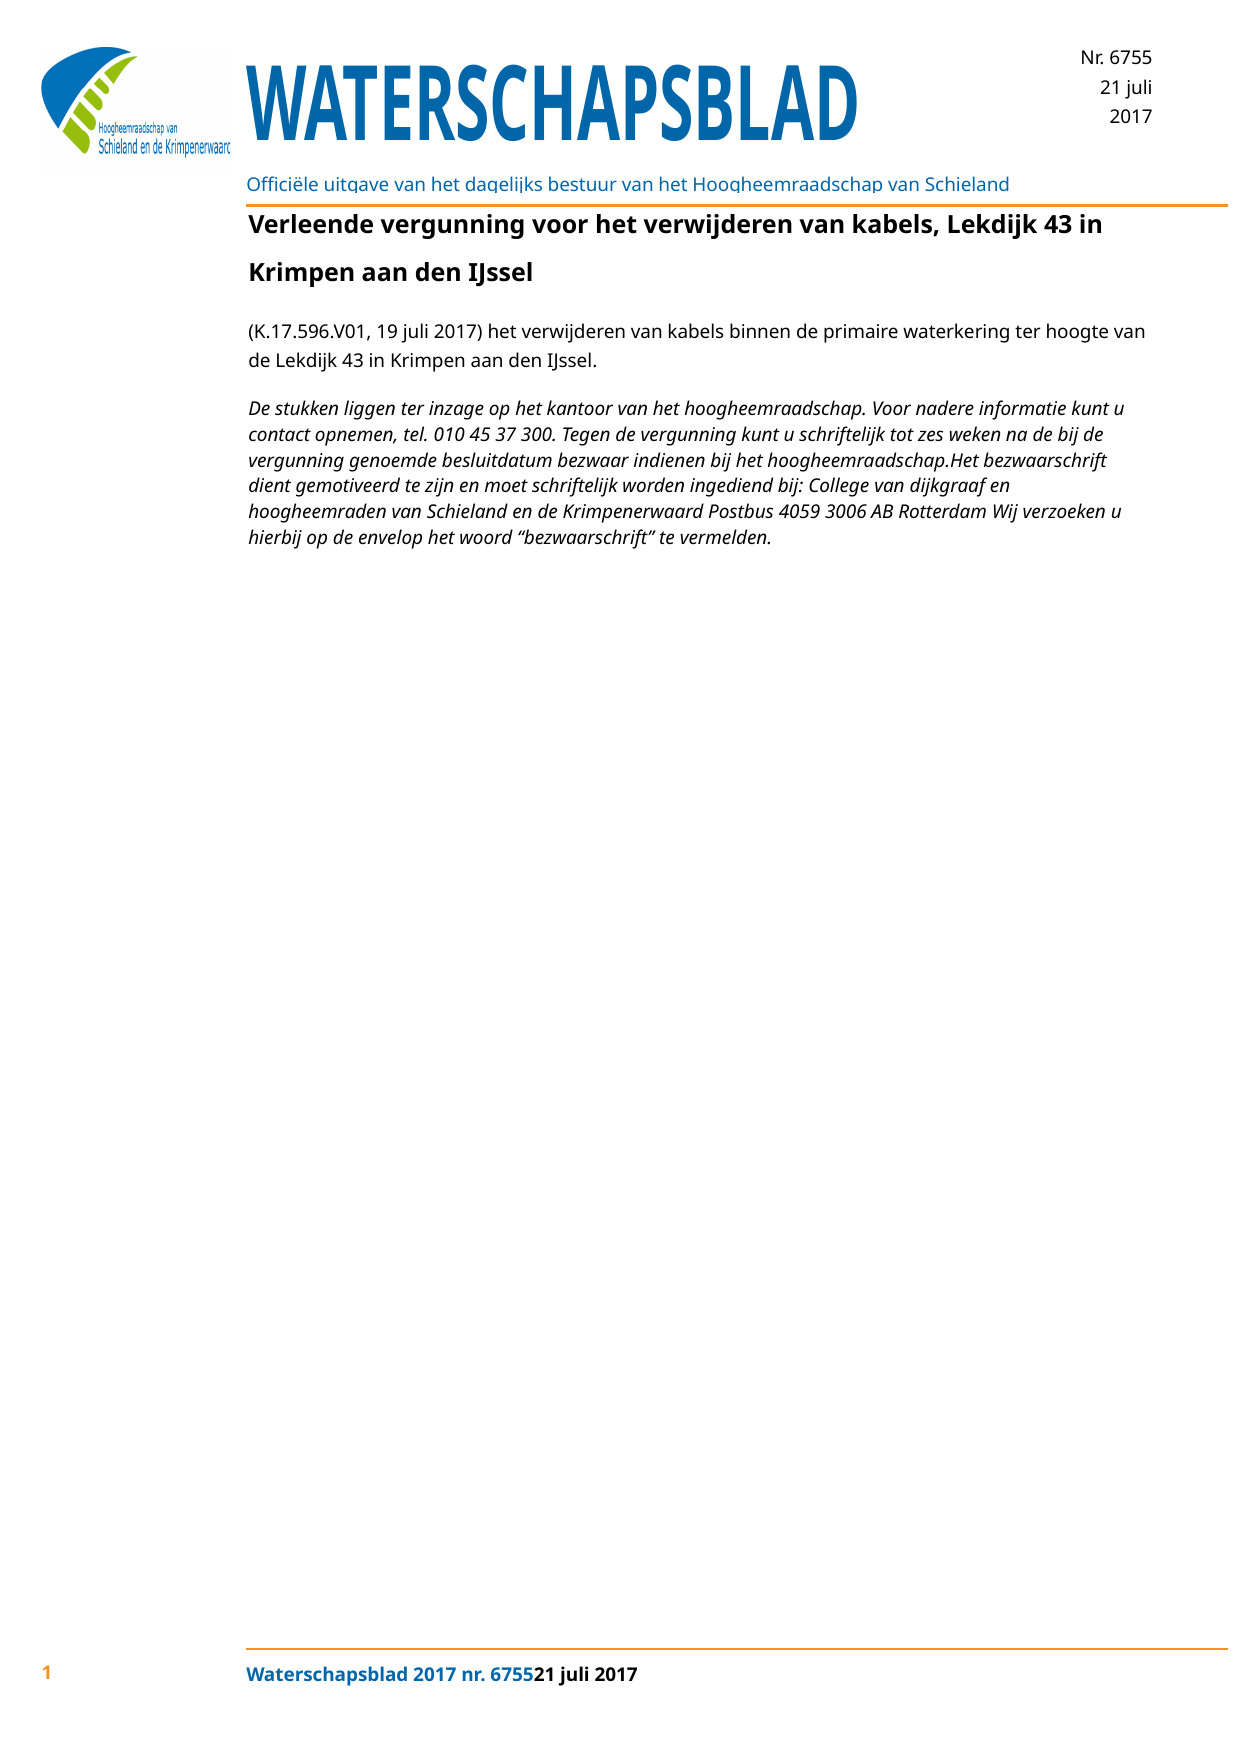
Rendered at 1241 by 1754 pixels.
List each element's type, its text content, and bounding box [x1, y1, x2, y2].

text De stukken liggen ter inzage op het kantoor van het hoogheemraadschap. Voor nadere informatie kunt u contact opnemen, tel. 010 45 37 300. Tegen de vergunning kunt u schriftelijk tot zes weken na de bij de vergunning genoemde besluitdatum bezwaar indienen bij het hoogheemraadschap.Het bezwaarschrift dient gemotiveerd te zijn en moet schriftelijk worden ingediend bij: College van dijkgraaf en hoogheemraden van Schieland en de Krimpenerwaard Postbus 4059 3006 AB Rotterdam Wij verzoeken u hierbij op de envelop het woord “bezwaarschrift” te vermelden. [248, 395, 1152, 550]
text Verleende vergunning voor het verwijderen van kabels, Lekdijk 43 in Krimpen aan den IJssel [248, 207, 1152, 288]
text (K.17.596.V01, 19 juli 2017) het verwijderen van kabels binnen de primaire waterkering ter hoogte van de Lekdijk 43 in Krimpen aan den IJssel. [248, 318, 1152, 373]
picture [41, 47, 231, 172]
